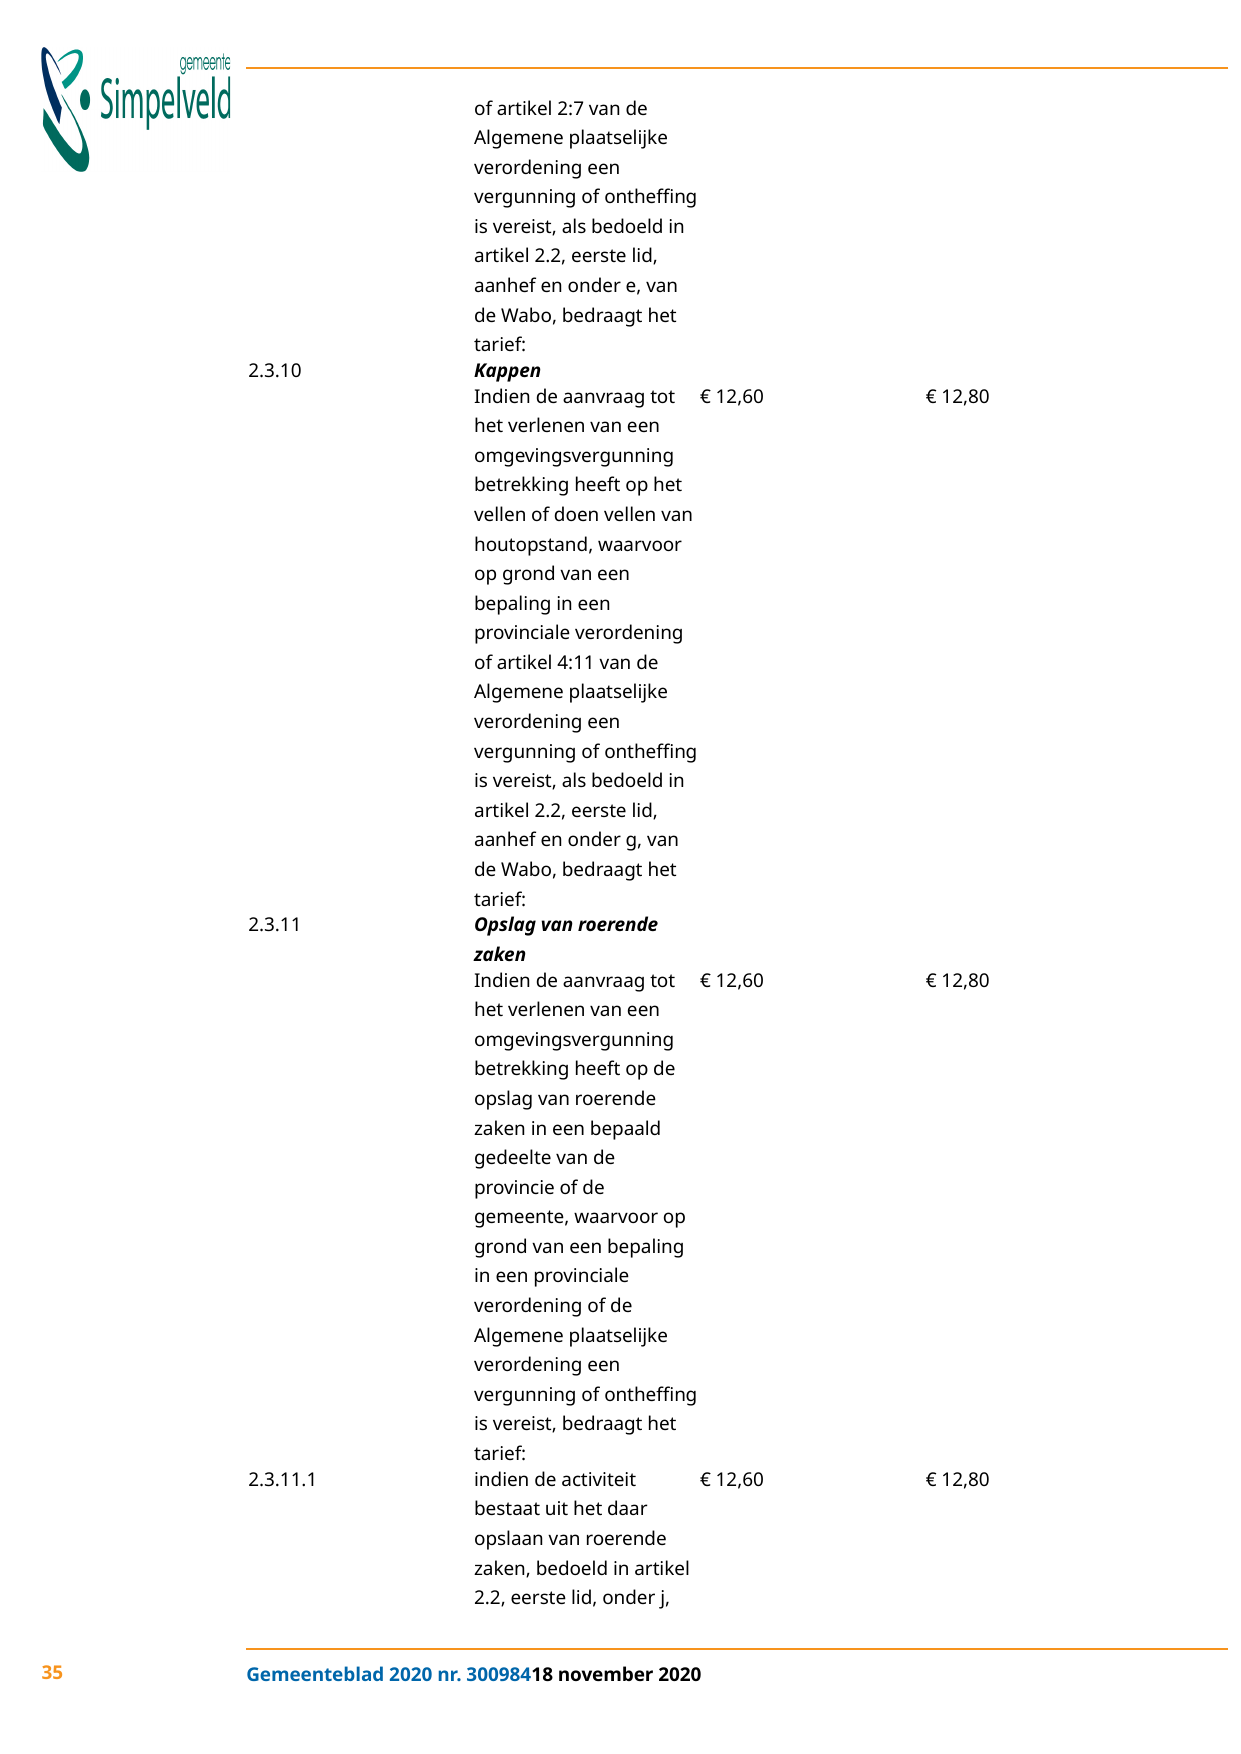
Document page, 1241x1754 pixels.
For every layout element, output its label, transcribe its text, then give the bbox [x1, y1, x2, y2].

table_cell [926, 95, 1152, 357]
table_cell Kappen [474, 357, 700, 383]
table_cell € 12,60 [700, 1466, 926, 1610]
table_cell € 12,80 [926, 383, 1152, 912]
table_cell 2.3.10 [248, 357, 474, 383]
table_cell [700, 912, 926, 967]
table_cell [248, 967, 474, 1466]
table_cell 2.3.11 [248, 912, 474, 967]
table_cell of artikel 2:7 van de Algemene plaatselijke verordening een vergunning of ontheffing is vereist, als bedoeld in artikel 2.2, eerste lid, aanhef en onder e, van de Wabo, bedraagt het tarief: [474, 95, 700, 357]
table_cell € 12,60 [700, 383, 926, 912]
table_cell [248, 95, 474, 357]
table_cell indien de activiteit bestaat uit het daar opslaan van roerende zaken, bedoeld in artikel 2.2, eerste lid, onder j, [474, 1466, 700, 1610]
table_cell € 12,80 [926, 1466, 1152, 1610]
table_cell Opslag van roerende zaken [474, 912, 700, 967]
table_cell 2.3.11.1 [248, 1466, 474, 1610]
table_cell [926, 357, 1152, 383]
table_cell [700, 357, 926, 383]
table_cell Indien de aanvraag tot het verlenen van een omgevingsvergunning betrekking heeft op het vellen of doen vellen van houtopstand, waarvoor op grond van een bepaling in een provinciale verordening of artikel 4:11 van de Algemene plaatselijke verordening een vergunning of ontheffing is vereist, als bedoeld in artikel 2.2, eerste lid, aanhef en onder g, van de Wabo, bedraagt het tarief: [474, 383, 700, 912]
picture [41, 47, 231, 172]
table_cell Indien de aanvraag tot het verlenen van een omgevingsvergunning betrekking heeft op de opslag van roerende zaken in een bepaald gedeelte van de provincie of de gemeente, waarvoor op grond van een bepaling in een provinciale verordening of de Algemene plaatselijke verordening een vergunning of ontheffing is vereist, bedraagt het tarief: [474, 967, 700, 1466]
table_cell [926, 912, 1152, 967]
table_cell € 12,80 [926, 967, 1152, 1466]
table_cell [248, 383, 474, 912]
table_cell [700, 95, 926, 357]
table_cell € 12,60 [700, 967, 926, 1466]
